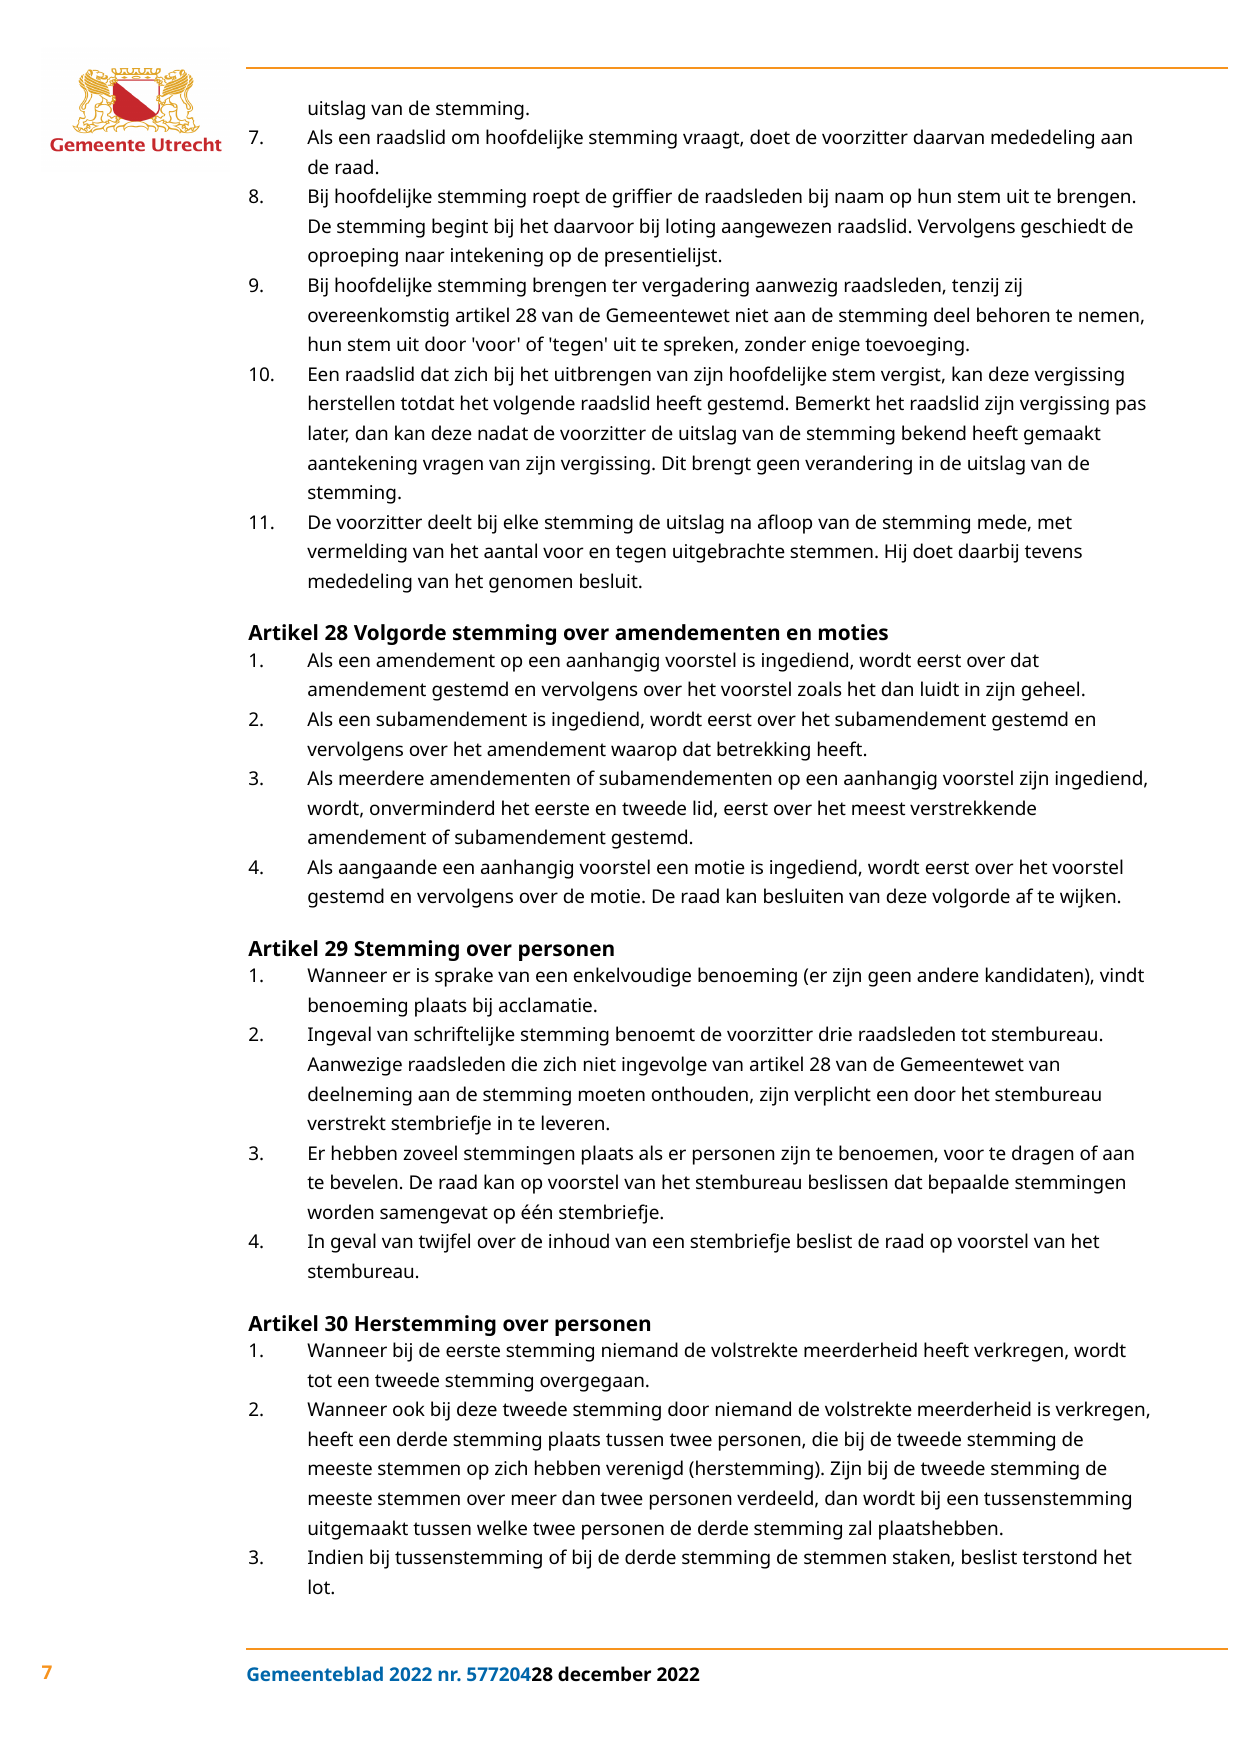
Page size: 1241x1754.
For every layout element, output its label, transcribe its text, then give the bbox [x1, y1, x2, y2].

picture [41, 47, 231, 172]
list Wanneer ook bij deze tweede stemming door niemand de volstrekte meerderheid is verkregen, heeft een derde stemming plaats tussen twee personen, die bij de tweede stemming de meeste stemmen op zich hebben verenigd (herstemming). Zijn bij de tweede stemming de meeste stemmen over meer dan twee personen verdeeld, dan wordt bij een tussenstemming uitgemaakt tussen welke twee personen de derde stemming zal plaatshebben. [248, 1396, 1152, 1540]
list Als aangaande een aanhangig voorstel een motie is ingediend, wordt eerst over het voorstel gestemd en vervolgens over de motie. De raad kan besluiten van deze volgorde af te wijken. [248, 854, 1152, 909]
list Bij hoofdelijke stemming roept de griffier de raadsleden bij naam op hun stem uit te brengen. De stemming begint bij het daarvoor bij loting aangewezen raadslid. Vervolgens geschiedt de oproeping naar intekening op de presentielijst. [248, 183, 1152, 268]
list Wanneer bij de eerste stemming niemand de volstrekte meerderheid heeft verkregen, wordt tot een tweede stemming overgegaan. [248, 1337, 1152, 1392]
text Artikel 29 Stemming over personen [248, 934, 1152, 962]
list Bij hoofdelijke stemming brengen ter vergadering aanwezig raadsleden, tenzij zij overeenkomstig artikel 28 van de Gemeentewet niet aan de stemming deel behoren te nemen, hun stem uit door 'voor' of 'tegen' uit te spreken, zonder enige toevoeging. [248, 272, 1152, 357]
list Als een raadslid om hoofdelijke stemming vraagt, doet de voorzitter daarvan mededeling aan de raad. [248, 124, 1152, 180]
list Indien bij tussenstemming of bij de derde stemming de stemmen staken, beslist terstond het lot. [248, 1544, 1152, 1599]
list In geval van twijfel over de inhoud van een stembriefje beslist de raad op voorstel van het stembureau. [248, 1229, 1152, 1284]
list Een raadslid dat zich bij het uitbrengen van zijn hoofdelijke stem vergist, kan deze vergissing herstellen totdat het volgende raadslid heeft gestemd. Bemerkt het raadslid zijn vergissing pas later, dan kan deze nadat de voorzitter de uitslag van de stemming bekend heeft gemaakt aantekening vragen van zijn vergissing. Dit brengt geen verandering in de uitslag van de stemming. [248, 361, 1152, 505]
list Er hebben zoveel stemmingen plaats als er personen zijn te benoemen, voor te dragen of aan te bevelen. De raad kan op voorstel van het stembureau beslissen dat bepaalde stemmingen worden samengevat op één stembriefje. [248, 1140, 1152, 1225]
list uitslag van de stemming. [248, 95, 1152, 121]
list Wanneer er is sprake van een enkelvoudige benoeming (er zijn geen andere kandidaten), vindt benoeming plaats bij acclamatie. [248, 962, 1152, 1018]
list Als meerdere amendementen of subamendementen op een aanhangig voorstel zijn ingediend, wordt, onverminderd het eerste en tweede lid, eerst over het meest verstrekkende amendement of subamendement gestemd. [248, 765, 1152, 850]
list De voorzitter deelt bij elke stemming de uitslag na afloop van de stemming mede, met vermelding van het aantal voor en tegen uitgebrachte stemmen. Hij doet daarbij tevens mededeling van het genomen besluit. [248, 509, 1152, 594]
list Ingeval van schriftelijke stemming benoemt de voorzitter drie raadsleden tot stembureau. Aanwezige raadsleden die zich niet ingevolge van artikel 28 van de Gemeentewet van deelneming aan de stemming moeten onthouden, zijn verplicht een door het stembureau verstrekt stembriefje in te leveren. [248, 1022, 1152, 1136]
text Artikel 28 Volgorde stemming over amendementen en moties [248, 618, 1152, 647]
text Artikel 30 Herstemming over personen [248, 1309, 1152, 1337]
list Als een amendement op een aanhangig voorstel is ingediend, wordt eerst over dat amendement gestemd en vervolgens over het voorstel zoals het dan luidt in zijn geheel. [248, 647, 1152, 702]
list Als een subamendement is ingediend, wordt eerst over het subamendement gestemd en vervolgens over het amendement waarop dat betrekking heeft. [248, 706, 1152, 761]
